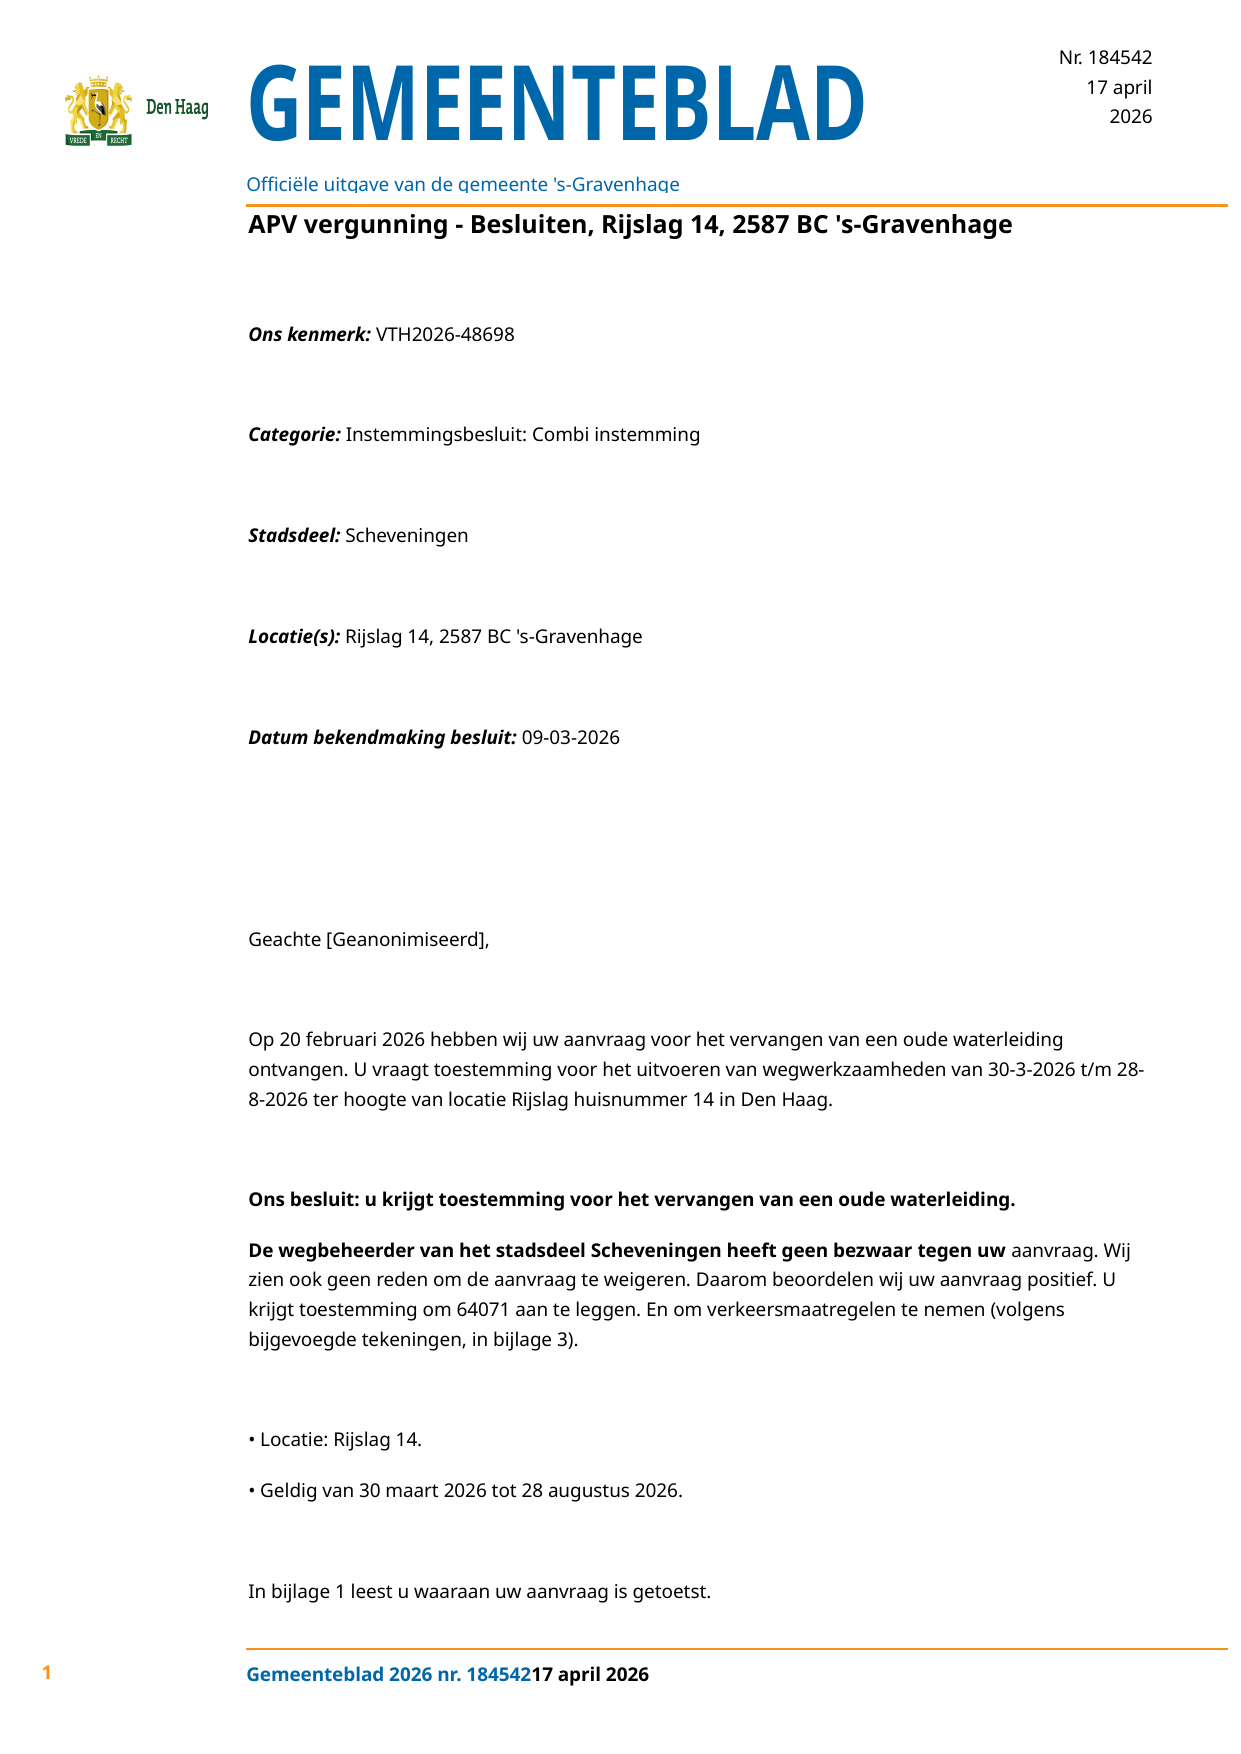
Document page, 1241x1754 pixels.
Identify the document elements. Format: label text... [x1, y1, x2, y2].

text Ons kenmerk: VTH2026-48698 [248, 321, 1152, 346]
text Ons besluit: u krijgt toestemming voor het vervangen van een oude waterleiding. [248, 1187, 1152, 1212]
text • Geldig van 30 maart 2026 tot 28 augustus 2026. [248, 1477, 1152, 1503]
text Locatie(s): Rijslag 14, 2587 BC 's-Gravenhage [248, 623, 1152, 649]
text • Locatie: Rijslag 14. [248, 1427, 1152, 1452]
text Geachte [Geanonimiseerd], [248, 926, 1152, 951]
text Stadsdeel: Scheveningen [248, 522, 1152, 548]
text Op 20 februari 2026 hebben wij uw aanvraag voor het vervangen van een oude waterleiding ontvangen. U vraagt toestemming voor het uitvoeren van wegwerkzaamheden van 30-3-2026 t/m 28-8-2026 ter hoogte van locatie Rijslag huisnummer 14 in Den Haag. [248, 1027, 1152, 1111]
text APV vergunning - Besluiten, Rijslag 14, 2587 BC 's-Gravenhage [248, 207, 1152, 241]
picture [41, 47, 231, 172]
text Datum bekendmaking besluit: 09-03-2026 [248, 724, 1152, 750]
text De wegbeheerder van het stadsdeel Scheveningen heeft geen bezwaar tegen uw aanvraag. Wij zien ook geen reden om de aanvraag te weigeren. Daarom beoordelen wij uw aanvraag positief. U krijgt toestemming om 64071 aan te leggen. En om verkeersmaatregelen te nemen (volgens bijgevoegde tekeningen, in bijlage 3). [248, 1237, 1152, 1351]
text In bijlage 1 leest u waaraan uw aanvraag is getoetst. [248, 1578, 1152, 1603]
text Categorie: Instemmingsbesluit: Combi instemming [248, 422, 1152, 447]
